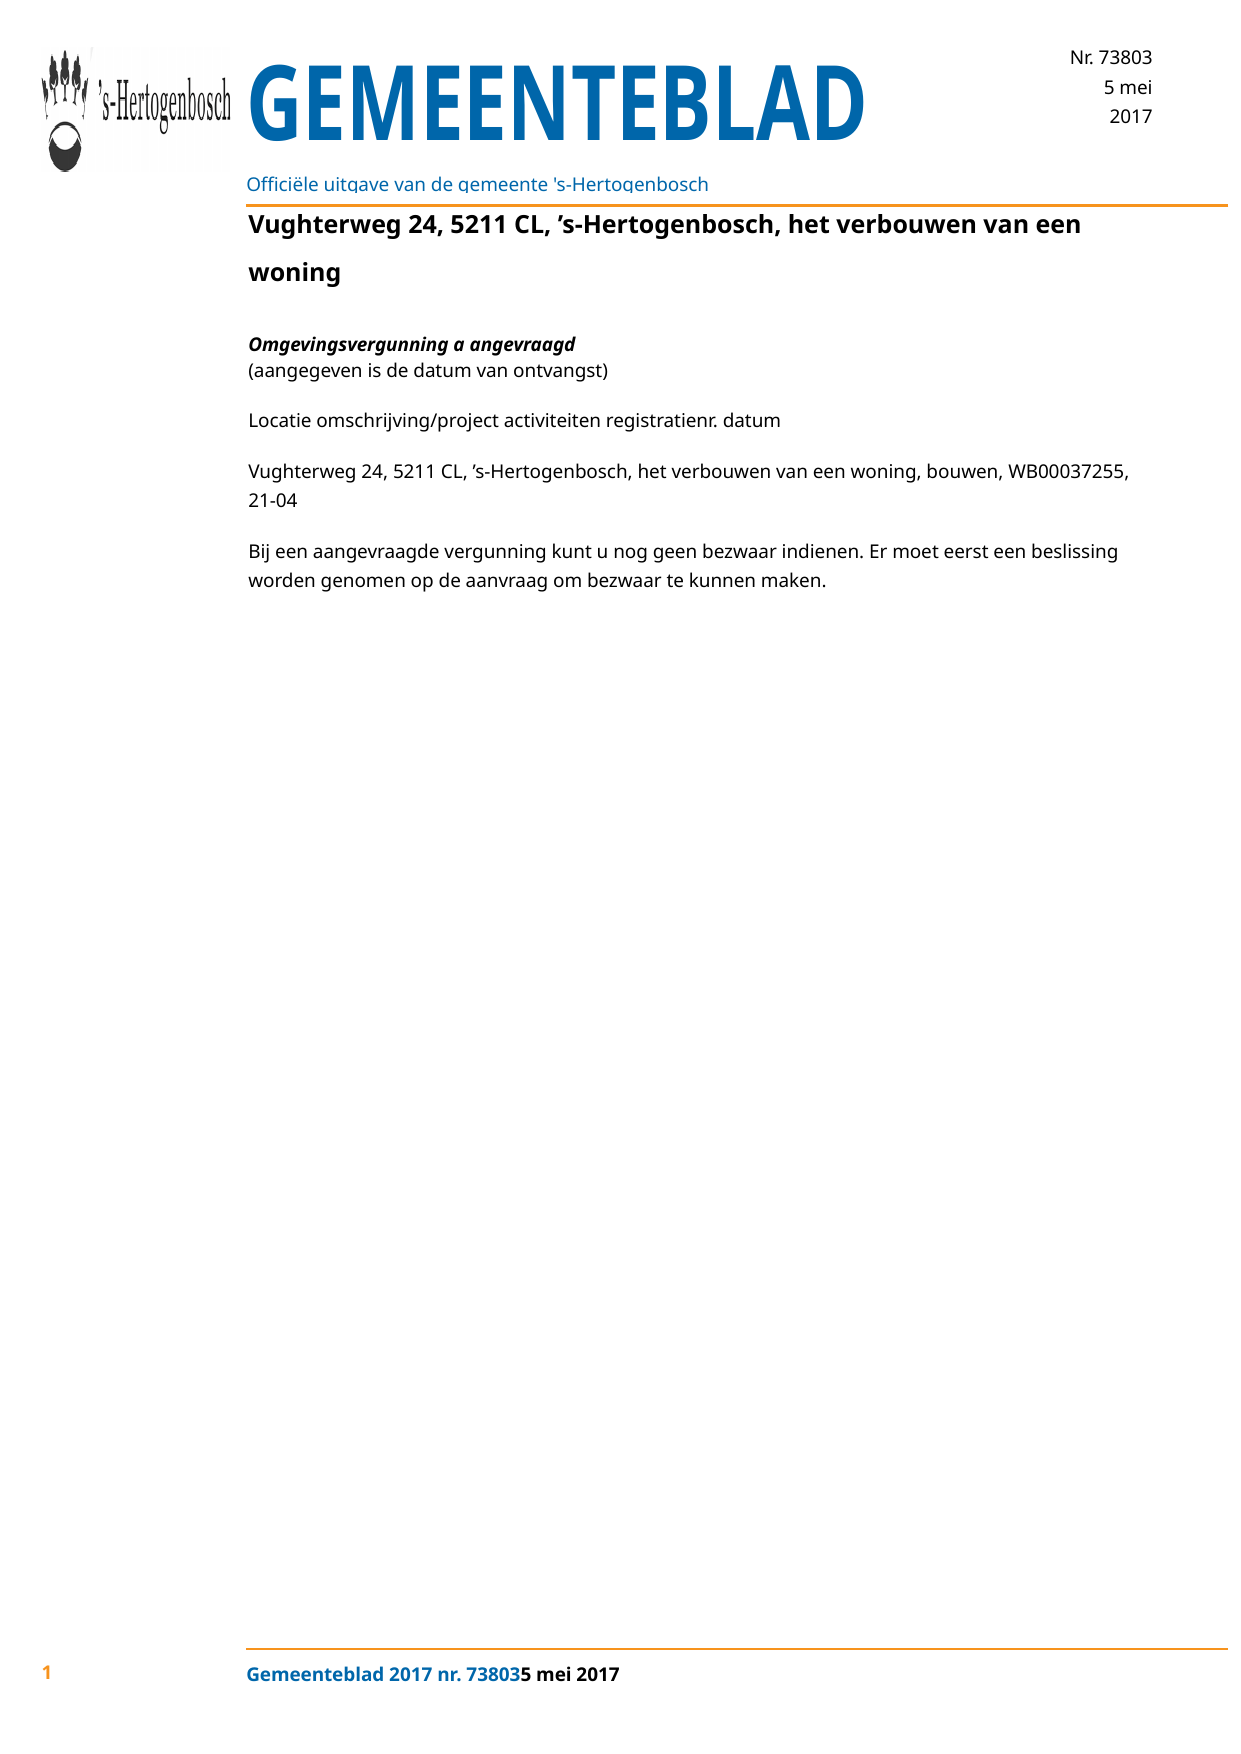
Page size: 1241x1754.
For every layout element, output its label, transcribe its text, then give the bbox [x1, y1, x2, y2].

text Vughterweg 24, 5211 CL, ’s-Hertogenbosch, het verbouwen van een woning, bouwen, WB00037255, 21-04 [248, 458, 1152, 513]
text Locatie omschrijving/project activiteiten registratienr. datum [248, 408, 1152, 433]
picture [41, 47, 231, 172]
text (aangegeven is de datum van ontvangst) [248, 357, 1152, 383]
text Omgevingsvergunning a angevraagd [248, 331, 1152, 357]
text Vughterweg 24, 5211 CL, ’s-Hertogenbosch, het verbouwen van een woning [248, 207, 1152, 288]
text Bij een aangevraagde vergunning kunt u nog geen bezwaar indienen. Er moet eerst een beslissing worden genomen op de aanvraag om bezwaar te kunnen maken. [248, 538, 1152, 593]
